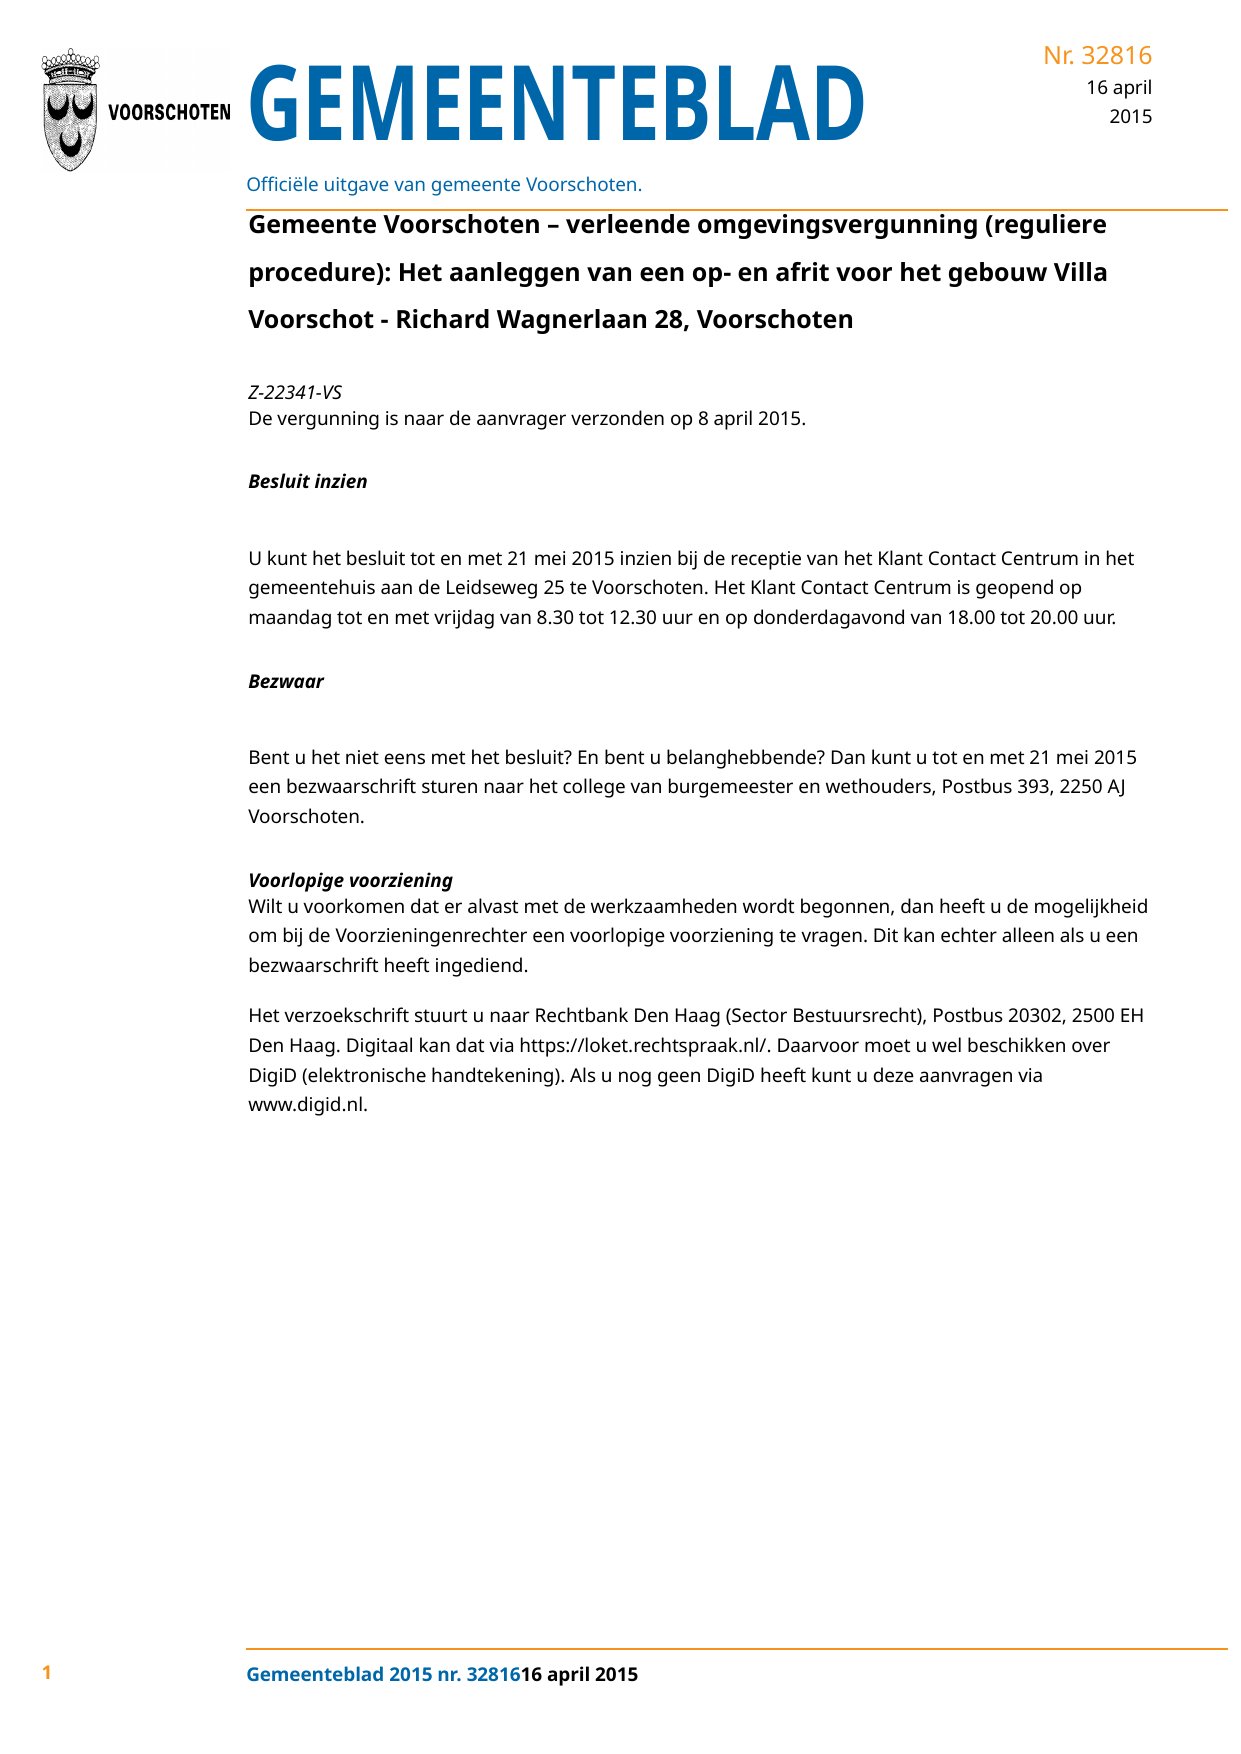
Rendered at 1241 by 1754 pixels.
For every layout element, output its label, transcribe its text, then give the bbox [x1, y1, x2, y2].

text Besluit inzien [248, 469, 1152, 494]
text De vergunning is naar de aanvrager verzonden op 8 april 2015. [248, 405, 1152, 431]
text Bezwaar [248, 668, 1152, 694]
text Gemeente Voorschoten – verleende omgevingsvergunning (reguliere procedure): Het aanleggen van een op- en afrit voor het gebouw Villa Voorschot - Richard Wagnerlaan 28, Voorschoten [248, 211, 1152, 336]
text Wilt u voorkomen dat er alvast met de werkzaamheden wordt begonnen, dan heeft u de mogelijkheid om bij de Voorzieningenrechter een voorlopige voorziening te vragen. Dit kan echter alleen als u een bezwaarschrift heeft ingediend. [248, 893, 1152, 978]
text Z-22341-VS [248, 379, 1152, 405]
picture [41, 47, 231, 172]
text Bent u het niet eens met het besluit? En bent u belanghebbende? Dan kunt u tot en met 21 mei 2015 een bezwaarschrift sturen naar het college van burgemeester en wethouders, Postbus 393, 2250 AJ Voorschoten. [248, 744, 1152, 829]
text U kunt het besluit tot en met 21 mei 2015 inzien bij de receptie van het Klant Contact Centrum in het gemeentehuis aan de Leidseweg 25 te Voorschoten. Het Klant Contact Centrum is geopend op maandag tot en met vrijdag van 8.30 tot 12.30 uur en op donderdagavond van 18.00 tot 20.00 uur. [248, 545, 1152, 630]
text Voorlopige voorziening [248, 867, 1152, 893]
text Het verzoekschrift stuurt u naar Rechtbank Den Haag (Sector Bestuursrecht), Postbus 20302, 2500 EH Den Haag. Digitaal kan dat via https://loket.rechtspraak.nl/. Daarvoor moet u wel beschikken over DigiD (elektronische handtekening). Als u nog geen DigiD heeft kunt u deze aanvragen via www.digid.nl. [248, 1003, 1152, 1117]
